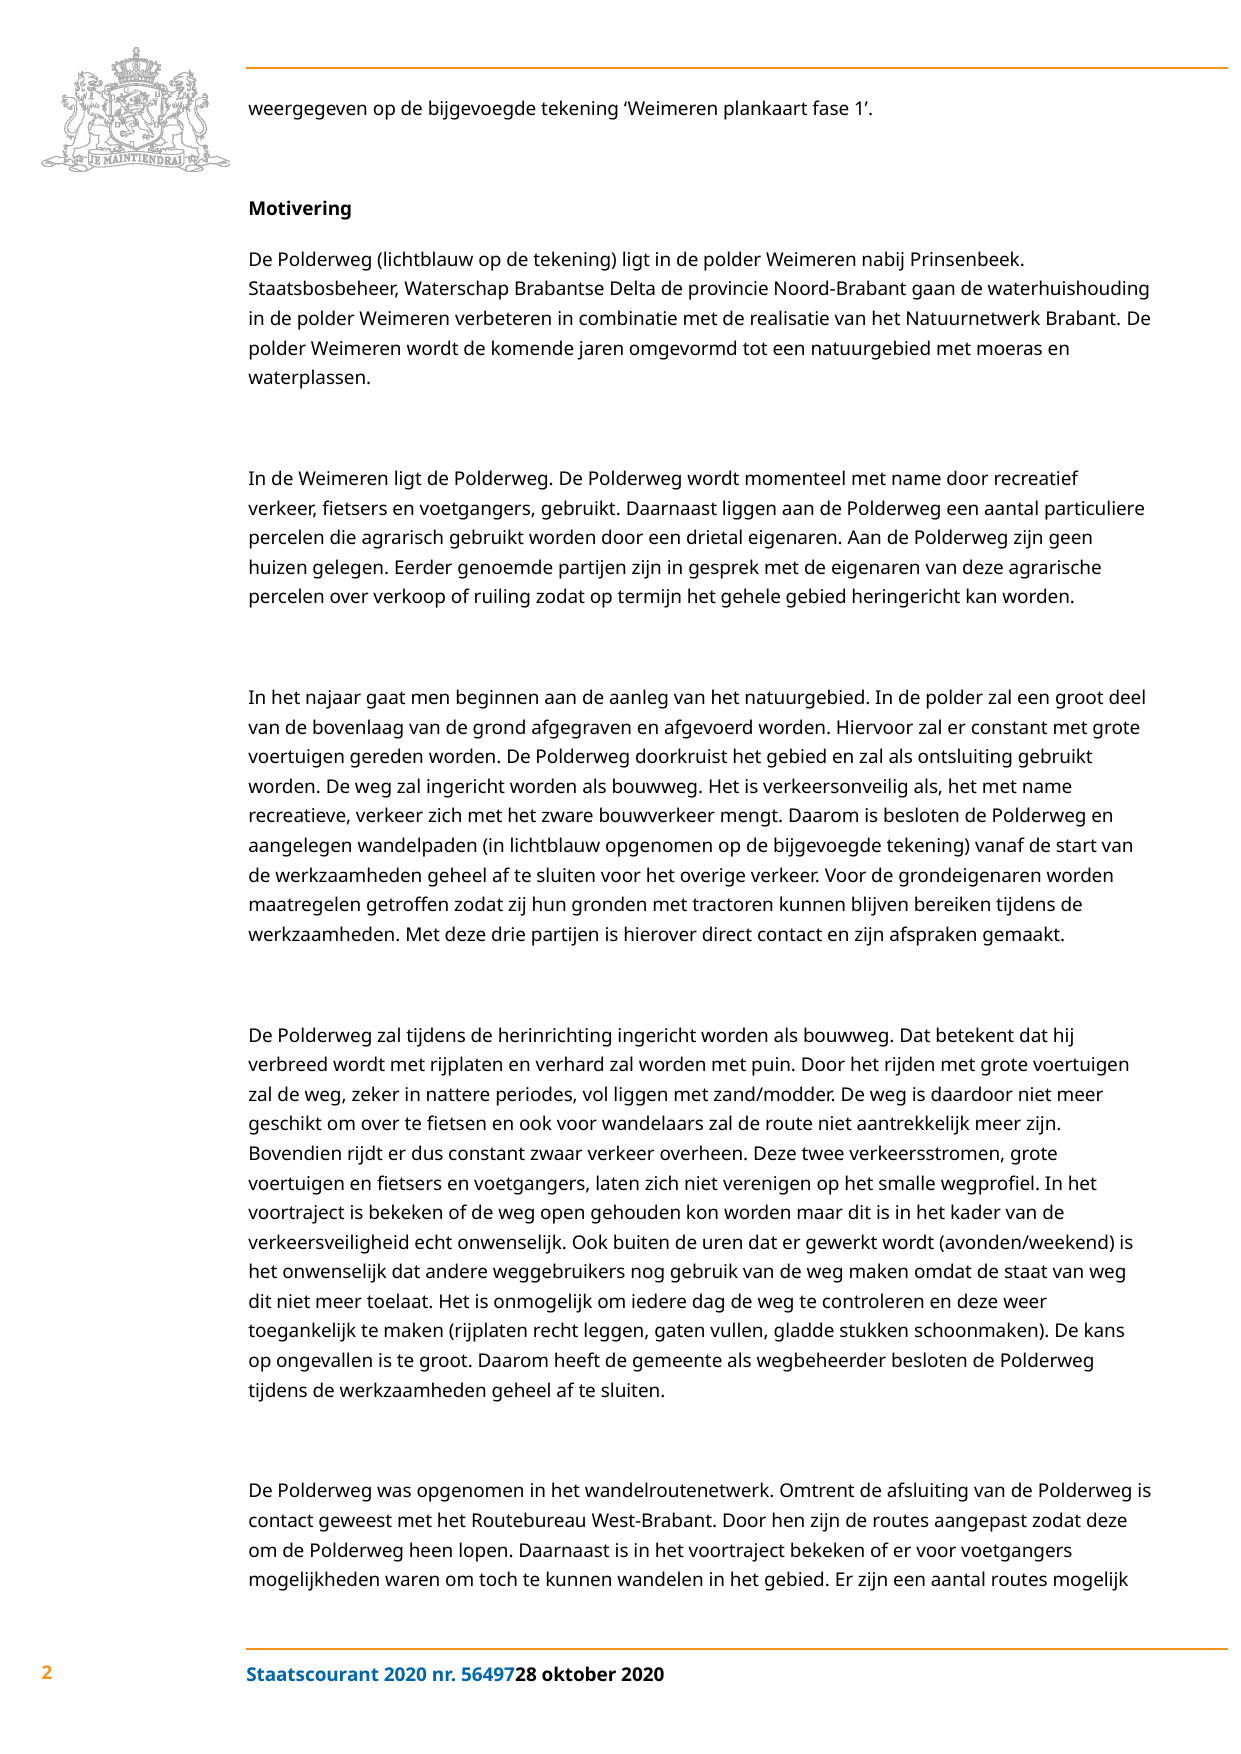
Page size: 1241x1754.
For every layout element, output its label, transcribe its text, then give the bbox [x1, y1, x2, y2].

text De Polderweg (lichtblauw op de tekening) ligt in de polder Weimeren nabij Prinsenbeek. Staatsbosbeheer, Waterschap Brabantse Delta de provincie Noord-Brabant gaan de waterhuishouding in de polder Weimeren verbeteren in combinatie met de realisatie van het Natuurnetwerk Brabant. De polder Weimeren wordt de komende jaren omgevormd tot een natuurgebied met moeras en waterplassen. [248, 246, 1152, 390]
picture [41, 47, 231, 172]
text In het najaar gaat men beginnen aan de aanleg van het natuurgebied. In de polder zal een groot deel van de bovenlaag van de grond afgegraven en afgevoerd worden. Hiervoor zal er constant met grote voertuigen gereden worden. De Polderweg doorkruist het gebied en zal als ontsluiting gebruikt worden. De weg zal ingericht worden als bouwweg. Het is verkeersonveilig als, het met name recreatieve, verkeer zich met het zware bouwverkeer mengt. Daarom is besloten de Polderweg en aangelegen wandelpaden (in lichtblauw opgenomen op de bijgevoegde tekening) vanaf de start van de werkzaamheden geheel af te sluiten voor het overige verkeer. Voor de grondeigenaren worden maatregelen getroffen zodat zij hun gronden met tractoren kunnen blijven bereiken tijdens de werkzaamheden. Met deze drie partijen is hierover direct contact en zijn afspraken gemaakt. [248, 684, 1152, 947]
text weergegeven op de bijgevoegde tekening ‘Weimeren plankaart fase 1’. [248, 95, 1152, 121]
text De Polderweg was opgenomen in het wandelroutenetwerk. Omtrent de afsluiting van de Polderweg is contact geweest met het Routebureau West-Brabant. Door hen zijn de routes aangepast zodat deze om de Polderweg heen lopen. Daarnaast is in het voortraject bekeken of er voor voetgangers mogelijkheden waren om toch te kunnen wandelen in het gebied. Er zijn een aantal routes mogelijk [248, 1478, 1152, 1592]
text Motivering [248, 196, 1152, 221]
text In de Weimeren ligt de Polderweg. De Polderweg wordt momenteel met name door recreatief verkeer, fietsers en voetgangers, gebruikt. Daarnaast liggen aan de Polderweg een aantal particuliere percelen die agrarisch gebruikt worden door een drietal eigenaren. Aan de Polderweg zijn geen huizen gelegen. Eerder genoemde partijen zijn in gesprek met de eigenaren van deze agrarische percelen over verkoop of ruiling zodat op termijn het gehele gebied heringericht kan worden. [248, 465, 1152, 609]
text De Polderweg zal tijdens de herinrichting ingericht worden als bouwweg. Dat betekent dat hij verbreed wordt met rijplaten en verhard zal worden met puin. Door het rijden met grote voertuigen zal de weg, zeker in nattere periodes, vol liggen met zand/modder. De weg is daardoor niet meer geschikt om over te fietsen en ook voor wandelaars zal de route niet aantrekkelijk meer zijn. Bovendien rijdt er dus constant zwaar verkeer overheen. Deze twee verkeersstromen, grote voertuigen en fietsers en voetgangers, laten zich niet verenigen op het smalle wegprofiel. In het voortraject is bekeken of de weg open gehouden kon worden maar dit is in het kader van de verkeersveiligheid echt onwenselijk. Ook buiten de uren dat er gewerkt wordt (avonden/weekend) is het onwenselijk dat andere weggebruikers nog gebruik van de weg maken omdat de staat van weg dit niet meer toelaat. Het is onmogelijk om iedere dag de weg te controleren en deze weer toegankelijk te maken (rijplaten recht leggen, gaten vullen, gladde stukken schoonmaken). De kans op ongevallen is te groot. Daarom heeft de gemeente als wegbeheerder besloten de Polderweg tijdens de werkzaamheden geheel af te sluiten. [248, 1022, 1152, 1403]
